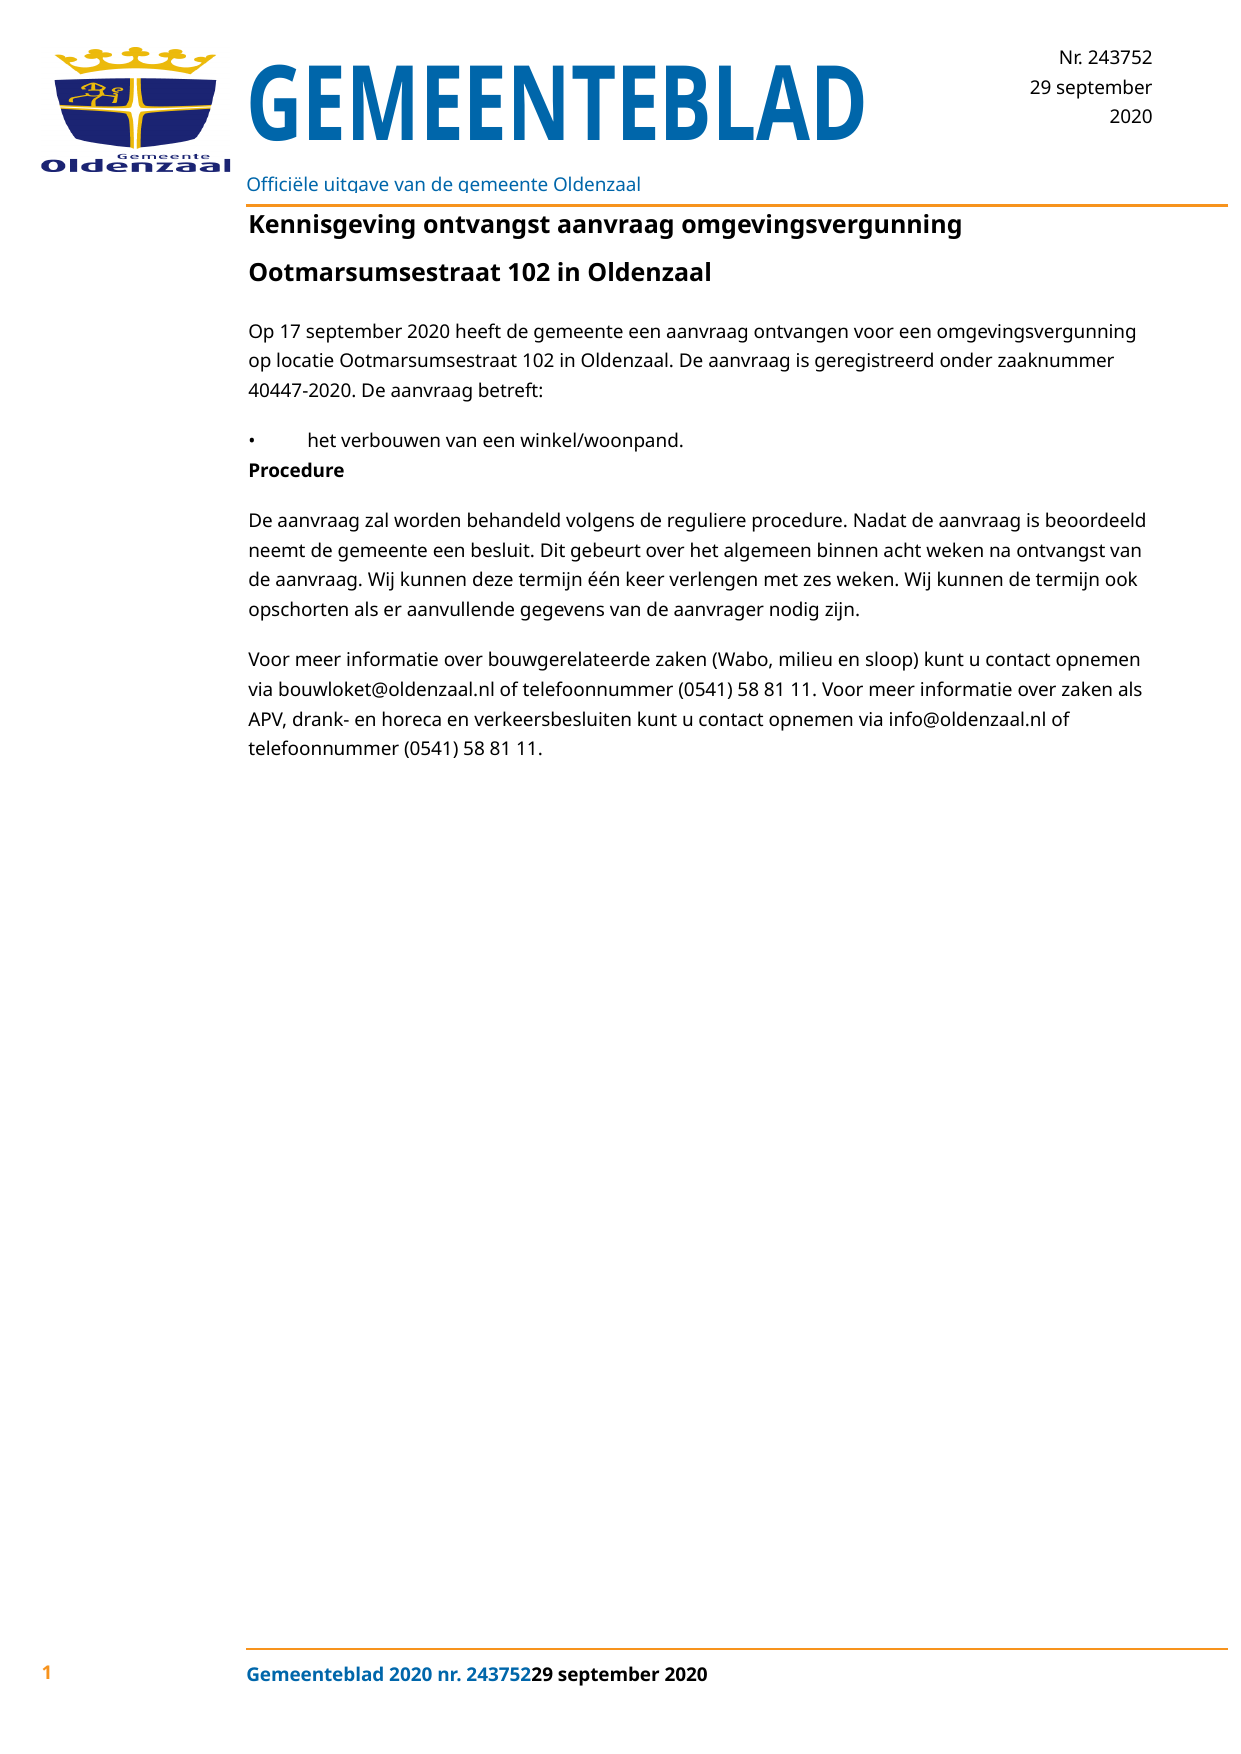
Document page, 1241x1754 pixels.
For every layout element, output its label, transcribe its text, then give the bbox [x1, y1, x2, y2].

text Op 17 september 2020 heeft de gemeente een aanvraag ontvangen voor een omgevingsvergunning op locatie Ootmarsumsestraat 102 in Oldenzaal. De aanvraag is geregistreerd onder zaaknummer 40447-2020. De aanvraag betreft: [248, 318, 1152, 403]
text Procedure [248, 457, 1152, 483]
list het verbouwen van een winkel/woonpand. [248, 427, 1152, 453]
text De aanvraag zal worden behandeld volgens de reguliere procedure. Nadat de aanvraag is beoordeeld neemt de gemeente een besluit. Dit gebeurt over het algemeen binnen acht weken na ontvangst van de aanvraag. Wij kunnen deze termijn één keer verlengen met zes weken. Wij kunnen de termijn ook opschorten als er aanvullende gegevens van de aanvrager nodig zijn. [248, 507, 1152, 622]
picture [41, 47, 231, 172]
text Voor meer informatie over bouwgerelateerde zaken (Wabo, milieu en sloop) kunt u contact opnemen via bouwloket@oldenzaal.nl of telefoonnummer (0541) 58 81 11. Voor meer informatie over zaken als APV, drank- en horeca en verkeersbesluiten kunt u contact opnemen via info@oldenzaal.nl of telefoonnummer (0541) 58 81 11. [248, 647, 1152, 761]
text Kennisgeving ontvangst aanvraag omgevingsvergunning Ootmarsumsestraat 102 in Oldenzaal [248, 207, 1152, 288]
